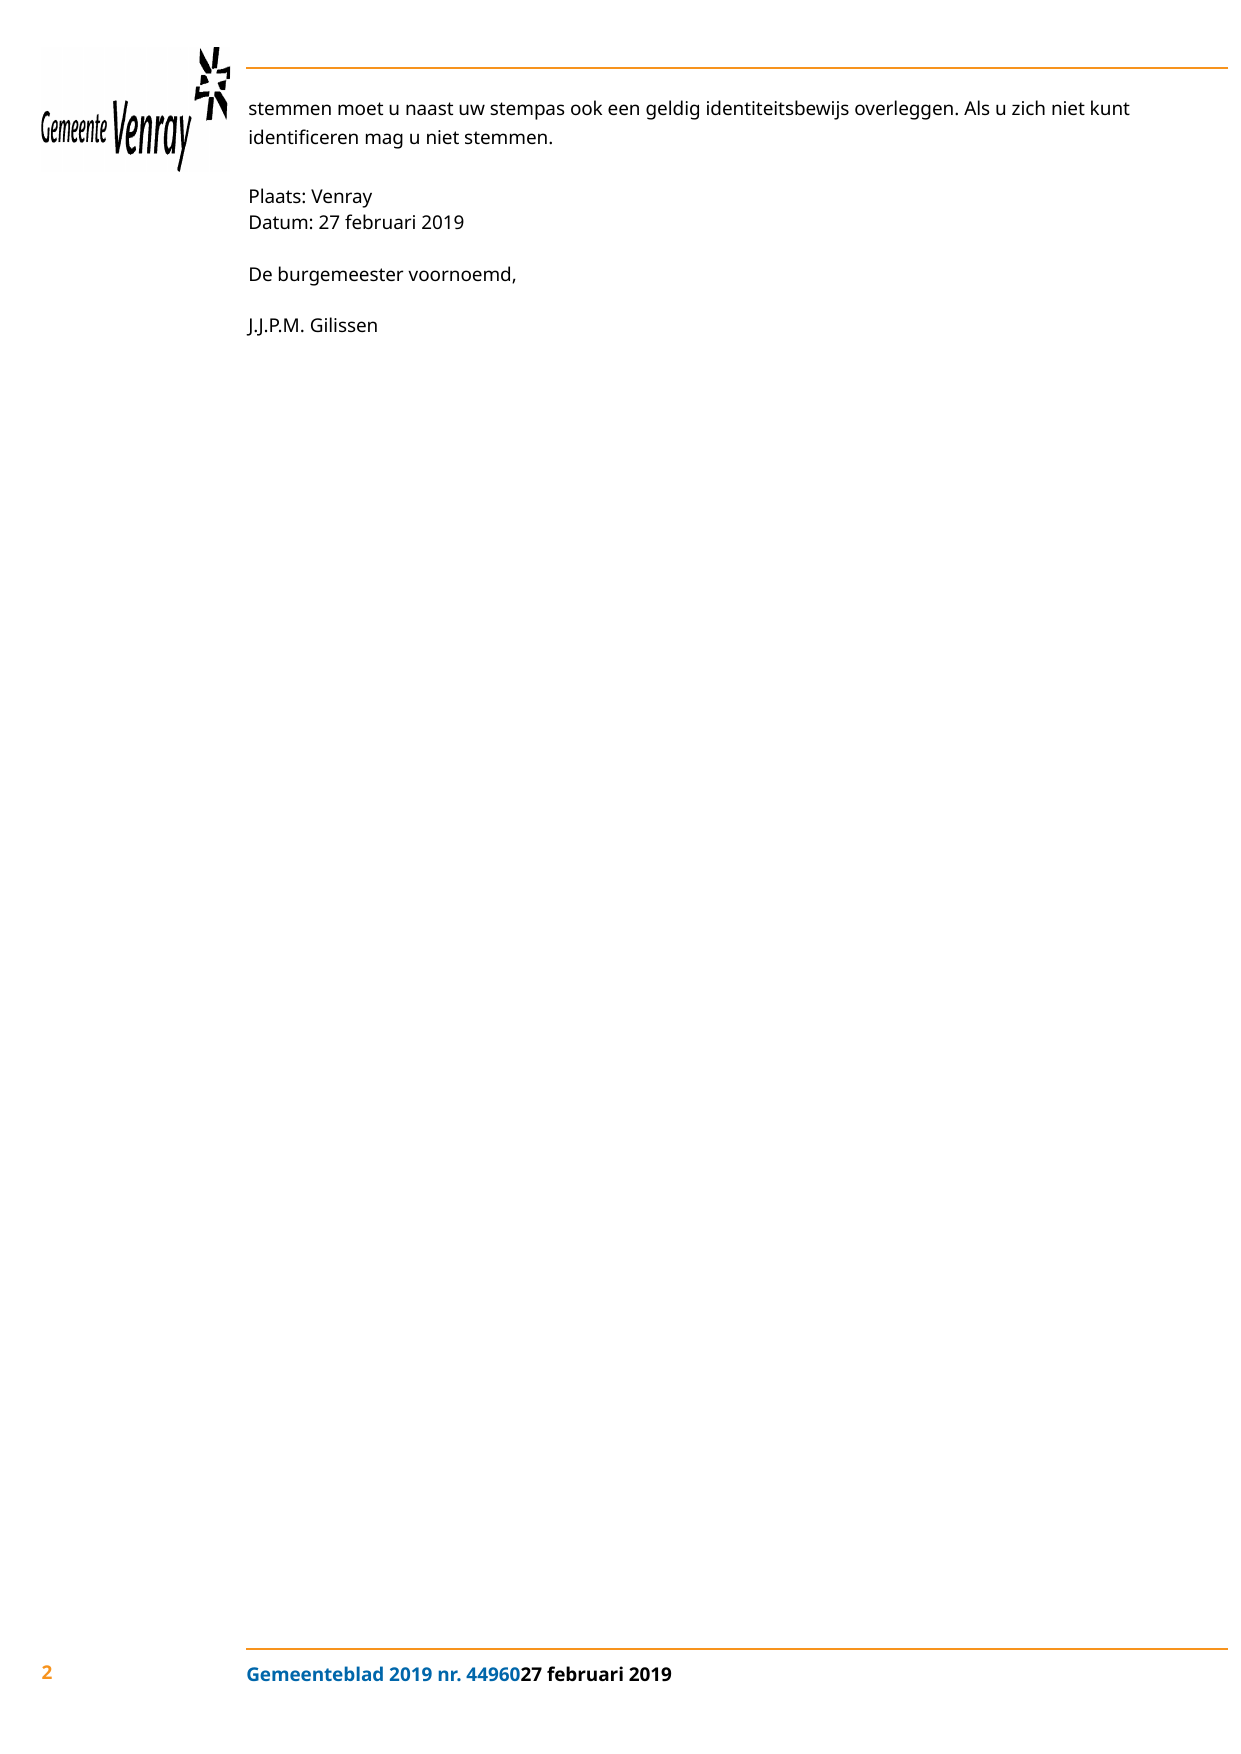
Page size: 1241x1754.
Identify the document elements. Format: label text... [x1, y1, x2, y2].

text J.J.P.M. Gilissen [248, 312, 1152, 338]
text Datum: 27 februari 2019 [248, 209, 1152, 235]
text Plaats: Venray [248, 183, 1152, 209]
text stemmen moet u naast uw stempas ook een geldig identiteitsbewijs overleggen. Als u zich niet kunt identificeren mag u niet stemmen. [248, 95, 1152, 150]
text De burgemeester voornoemd, [248, 261, 1152, 286]
picture [41, 47, 231, 172]
